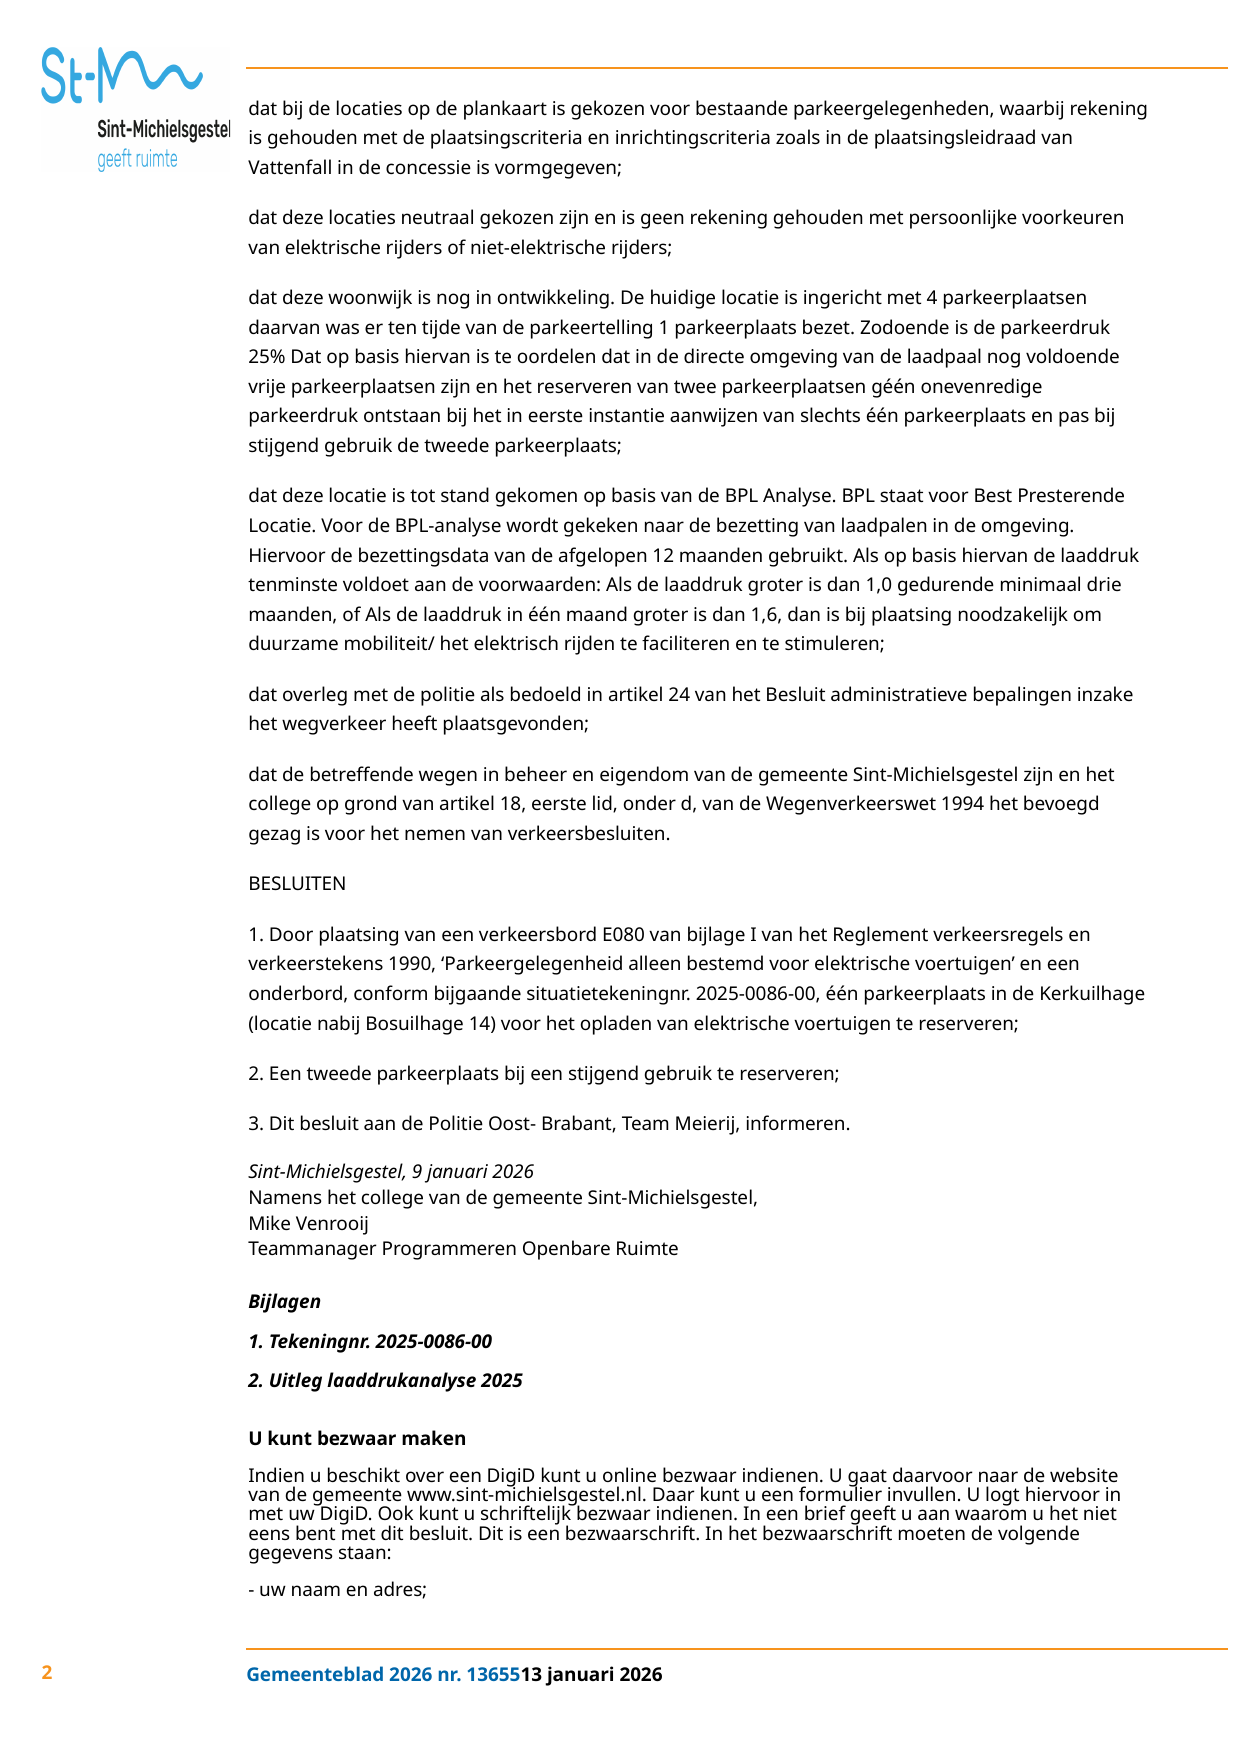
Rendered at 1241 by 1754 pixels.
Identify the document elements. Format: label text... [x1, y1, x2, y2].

text Mike Venrooij [248, 1210, 1152, 1236]
text dat overleg met de politie als bedoeld in artikel 24 van het Besluit administratieve bepalingen inzake het wegverkeer heeft plaatsgevonden; [248, 681, 1152, 736]
text 3. Dit besluit aan de Politie Oost- Brabant, Team Meierij, informeren. [248, 1111, 1152, 1136]
text Sint-Michielsgestel, 9 januari 2026 [248, 1158, 1152, 1184]
text dat deze woonwijk is nog in ontwikkeling. De huidige locatie is ingericht met 4 parkeerplaatsen daarvan was er ten tijde van de parkeertelling 1 parkeerplaats bezet. Zodoende is de parkeerdruk 25% Dat op basis hiervan is te oordelen dat in de directe omgeving van de laadpaal nog voldoende vrije parkeerplaatsen zijn en het reserveren van twee parkeerplaatsen géén onevenredige parkeerdruk ontstaan bij het in eerste instantie aanwijzen van slechts één parkeerplaats en pas bij stijgend gebruik de tweede parkeerplaats; [248, 284, 1152, 458]
text dat deze locaties neutraal gekozen zijn en is geen rekening gehouden met persoonlijke voorkeuren van elektrische rijders of niet-elektrische rijders; [248, 204, 1152, 260]
text - uw naam en adres; [248, 1581, 1152, 1600]
picture [41, 47, 231, 172]
text 1. Tekeningnr. 2025-0086-00 [248, 1328, 1152, 1353]
text 2. Een tweede parkeerplaats bij een stijgend gebruik te reserveren; [248, 1060, 1152, 1086]
text Teammanager Programmeren Openbare Ruimte [248, 1236, 1152, 1261]
text dat deze locatie is tot stand gekomen op basis van de BPL Analyse. BPL staat voor Best Presterende Locatie. Voor de BPL-analyse wordt gekeken naar de bezetting van laadpalen in de omgeving. Hiervoor de bezettingsdata van de afgelopen 12 maanden gebruikt. Als op basis hiervan de laaddruk tenminste voldoet aan de voorwaarden: Als de laaddruk groter is dan 1,0 gedurende minimaal drie maanden, of Als de laaddruk in één maand groter is dan 1,6, dan is bij plaatsing noodzakelijk om duurzame mobiliteit/ het elektrisch rijden te faciliteren en te stimuleren; [248, 483, 1152, 656]
text Namens het college van de gemeente Sint-Michielsgestel, [248, 1184, 1152, 1210]
text BESLUITEN [248, 871, 1152, 896]
text Indien u beschikt over een DigiD kunt u online bezwaar indienen. U gaat daarvoor naar de website van de gemeente www.sint-michielsgestel.nl. Daar kunt u een formulier invullen. U logt hiervoor in met uw DigiD. Ook kunt u schriftelijk bezwaar indienen. In een brief geeft u aan waarom u het niet eens bent met dit besluit. Dit is een bezwaarschrift. In het bezwaarschrift moeten de volgende gegevens staan: [248, 1467, 1152, 1563]
text 1. Door plaatsing van een verkeersbord E080 van bijlage I van het Reglement verkeersregels en verkeerstekens 1990, ‘Parkeergelegenheid alleen bestemd voor elektrische voertuigen’ en een onderbord, conform bijgaande situatietekeningnr. 2025-0086-00, één parkeerplaats in de Kerkuilhage (locatie nabij Bosuilhage 14) voor het opladen van elektrische voertuigen te reserveren; [248, 921, 1152, 1036]
text 2. Uitleg laaddrukanalyse 2025 [248, 1367, 1152, 1393]
text dat bij de locaties op de plankaart is gekozen voor bestaande parkeergelegenheden, waarbij rekening is gehouden met de plaatsingscriteria en inrichtingscriteria zoals in de plaatsingsleidraad van Vattenfall in de concessie is vormgegeven; [248, 95, 1152, 180]
text U kunt bezwaar maken [248, 1430, 1152, 1449]
text dat de betreffende wegen in beheer en eigendom van de gemeente Sint-Michielsgestel zijn en het college op grond van artikel 18, eerste lid, onder d, van de Wegenverkeerswet 1994 het bevoegd gezag is voor het nemen van verkeersbesluiten. [248, 761, 1152, 846]
text Bijlagen [248, 1288, 1152, 1314]
